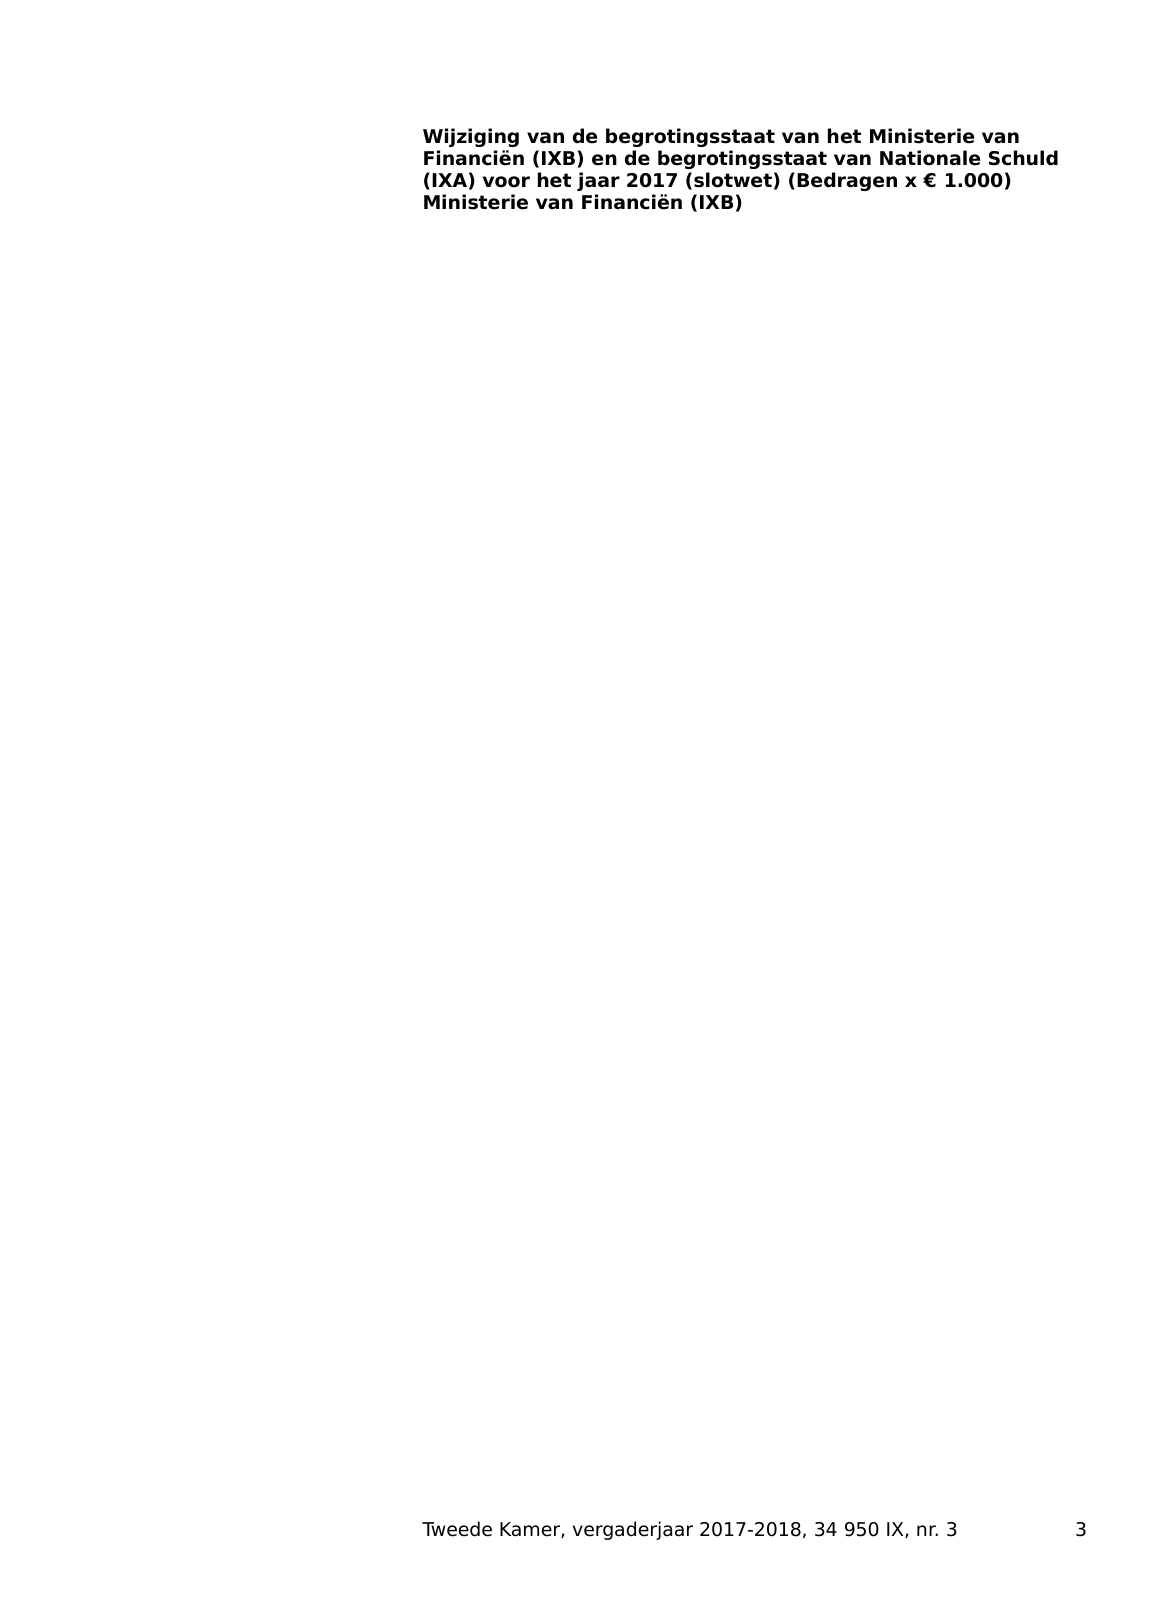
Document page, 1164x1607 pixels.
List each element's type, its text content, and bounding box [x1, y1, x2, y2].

text Ministerie van Financiën (IXB) [422, 192, 1087, 213]
text Wijziging van de begrotingsstaat van het Ministerie van Financiën (IXB) en de begrotingsstaat van Nationale Schuld (IXA) voor het jaar 2017 (slotwet) (Bedragen x € 1.000) [422, 126, 1087, 192]
